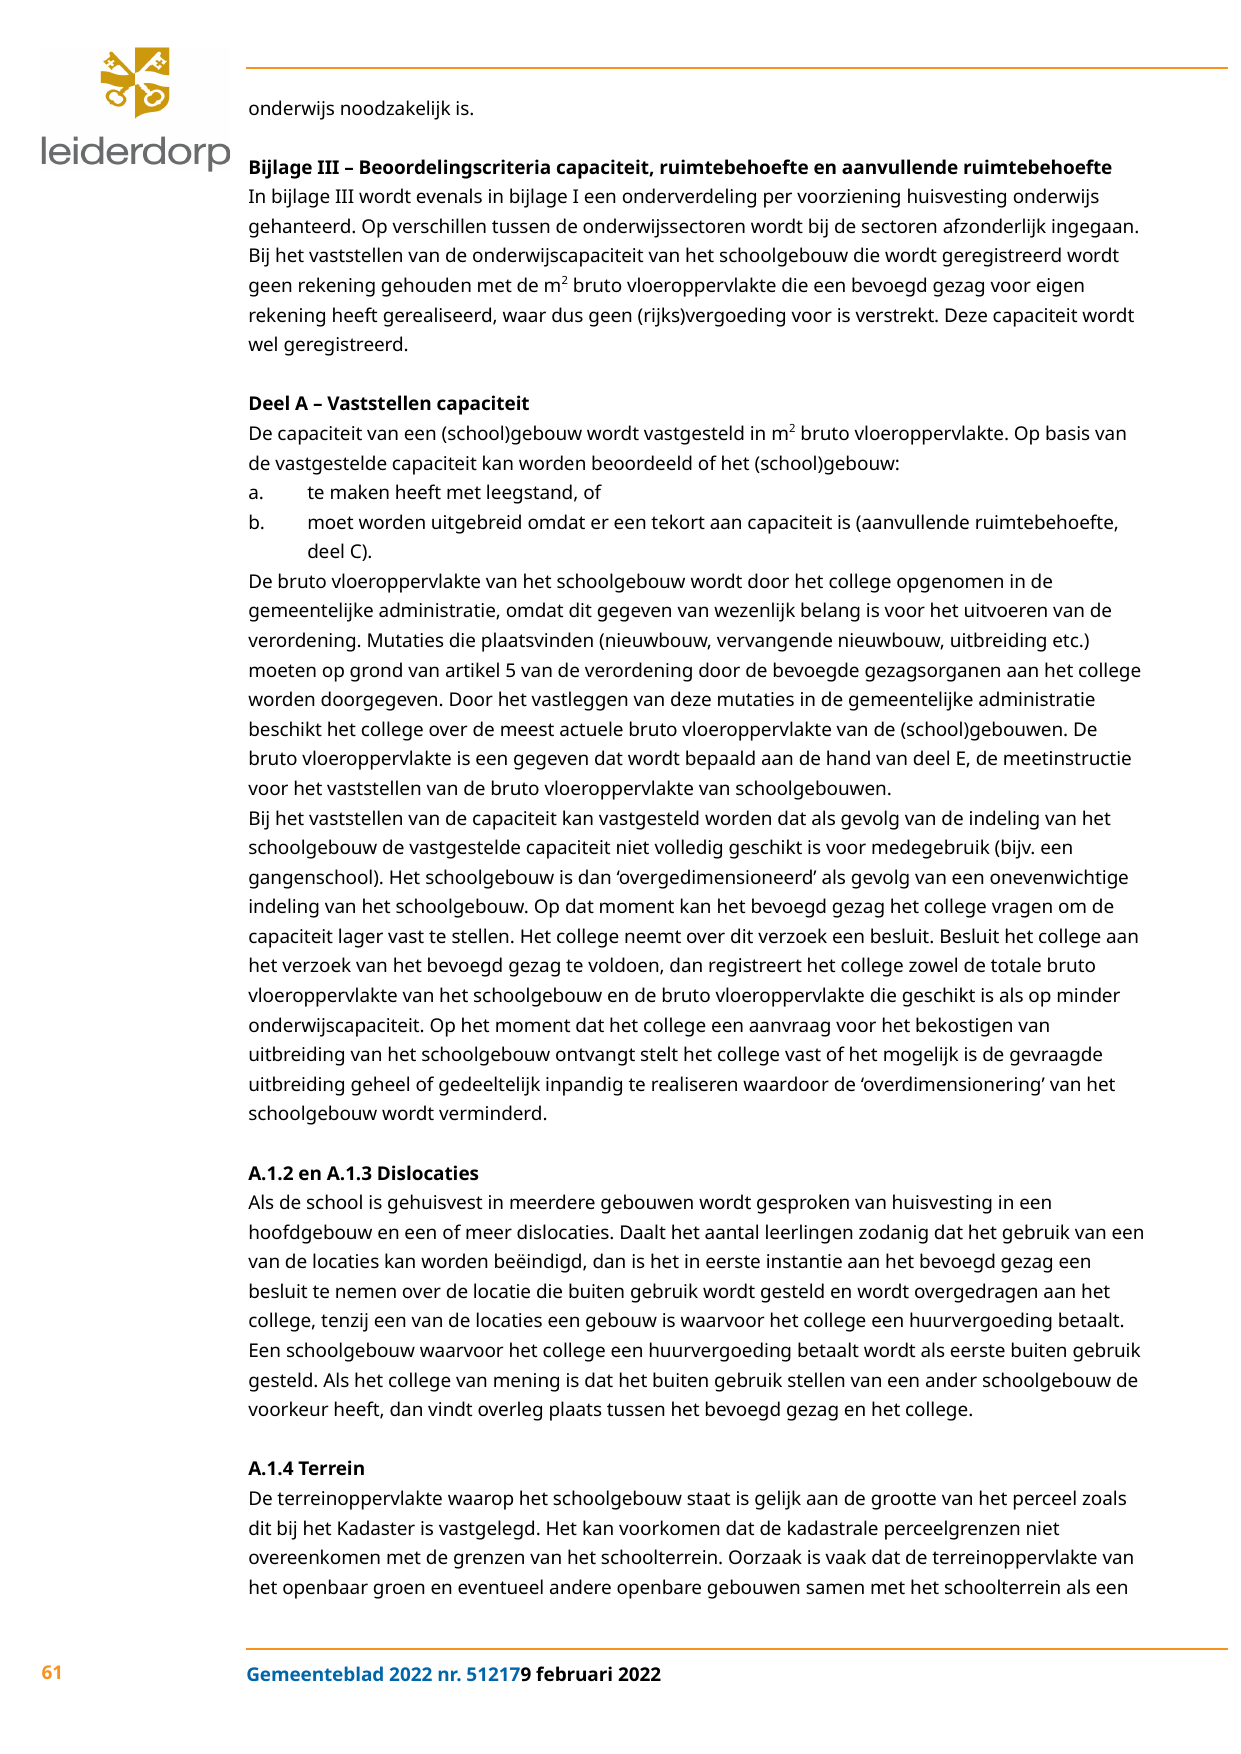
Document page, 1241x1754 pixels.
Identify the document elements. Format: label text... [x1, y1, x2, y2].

text Deel A – Vaststellen capaciteit [248, 391, 1152, 416]
text De terreinoppervlakte waarop het schoolgebouw staat is gelijk aan de grootte van het perceel zoals dit bij het Kadaster is vastgelegd. Het kan voorkomen dat de kadastrale perceelgrenzen niet overeenkomen met de grenzen van het schoolterrein. Oorzaak is vaak dat de terreinoppervlakte van het openbaar groen en eventueel andere openbare gebouwen samen met het schoolterrein als een [248, 1485, 1152, 1600]
list moet worden uitgebreid omdat er een tekort aan capaciteit is (aanvullende ruimtebehoefte, deel C). [248, 509, 1152, 564]
text A.1.2 en A.1.3 Dislocaties [248, 1160, 1152, 1186]
text onderwijs noodzakelijk is. [248, 95, 1152, 121]
text Als de school is gehuisvest in meerdere gebouwen wordt gesproken van huisvesting in een hoofdgebouw en een of meer dislocaties. Daalt het aantal leerlingen zodanig dat het gebruik van een van de locaties kan worden beëindigd, dan is het in eerste instantie aan het bevoegd gezag een besluit te nemen over de locatie die buiten gebruik wordt gesteld en wordt overgedragen aan het college, tenzij een van de locaties een gebouw is waarvoor het college een huurvergoeding betaalt. Een schoolgebouw waarvoor het college een huurvergoeding betaalt wordt als eerste buiten gebruik gesteld. Als het college van mening is dat het buiten gebruik stellen van een ander schoolgebouw de voorkeur heeft, dan vindt overleg plaats tussen het bevoegd gezag en het college. [248, 1189, 1152, 1422]
text De bruto vloeroppervlakte van het schoolgebouw wordt door het college opgenomen in de gemeentelijke administratie, omdat dit gegeven van wezenlijk belang is voor het uitvoeren van de verordening. Mutaties die plaatsvinden (nieuwbouw, vervangende nieuwbouw, uitbreiding etc.) moeten op grond van artikel 5 van de verordening door de bevoegde gezagsorganen aan het college worden doorgegeven. Door het vastleggen van deze mutaties in de gemeentelijke administratie beschikt het college over de meest actuele bruto vloeroppervlakte van de (school)gebouwen. De bruto vloeroppervlakte is een gegeven dat wordt bepaald aan de hand van deel E, de meetinstructie voor het vaststellen van de bruto vloeroppervlakte van schoolgebouwen. [248, 568, 1152, 801]
text A.1.4 Terrein [248, 1456, 1152, 1481]
text Bij het vaststellen van de onderwijscapaciteit van het schoolgebouw die wordt geregistreerd wordt geen rekening gehouden met de m2 bruto vloeroppervlakte die een bevoegd gezag voor eigen rekening heeft gerealiseerd, waar dus geen (rijks)vergoeding voor is verstrekt. Deze capaciteit wordt wel geregistreerd. [248, 243, 1152, 357]
text De capaciteit van een (school)gebouw wordt vastgesteld in m2 bruto vloeroppervlakte. Op basis van de vastgestelde capaciteit kan worden beoordeeld of het (school)gebouw: [248, 420, 1152, 476]
text Bijlage III – Beoordelingscriteria capaciteit, ruimtebehoefte en aanvullende ruimtebehoefte [248, 154, 1152, 180]
text In bijlage III wordt evenals in bijlage I een onderverdeling per voorziening huisvesting onderwijs gehanteerd. Op verschillen tussen de onderwijssectoren wordt bij de sectoren afzonderlijk ingegaan. [248, 183, 1152, 239]
text Bij het vaststellen van de capaciteit kan vastgesteld worden dat als gevolg van de indeling van het schoolgebouw de vastgestelde capaciteit niet volledig geschikt is voor medegebruik (bijv. een gangenschool). Het schoolgebouw is dan ‘overgedimensioneerd’ als gevolg van een onevenwichtige indeling van het schoolgebouw. Op dat moment kan het bevoegd gezag het college vragen om de capaciteit lager vast te stellen. Het college neemt over dit verzoek een besluit. Besluit het college aan het verzoek van het bevoegd gezag te voldoen, dan registreert het college zowel de totale bruto vloeroppervlakte van het schoolgebouw en de bruto vloeroppervlakte die geschikt is als op minder onderwijscapaciteit. Op het moment dat het college een aanvraag voor het bekostigen van uitbreiding van het schoolgebouw ontvangt stelt het college vast of het mogelijk is de gevraagde uitbreiding geheel of gedeeltelijk inpandig te realiseren waardoor de ‘overdimensionering’ van het schoolgebouw wordt verminderd. [248, 805, 1152, 1126]
list te maken heeft met leegstand, of [248, 479, 1152, 505]
picture [41, 47, 231, 172]
